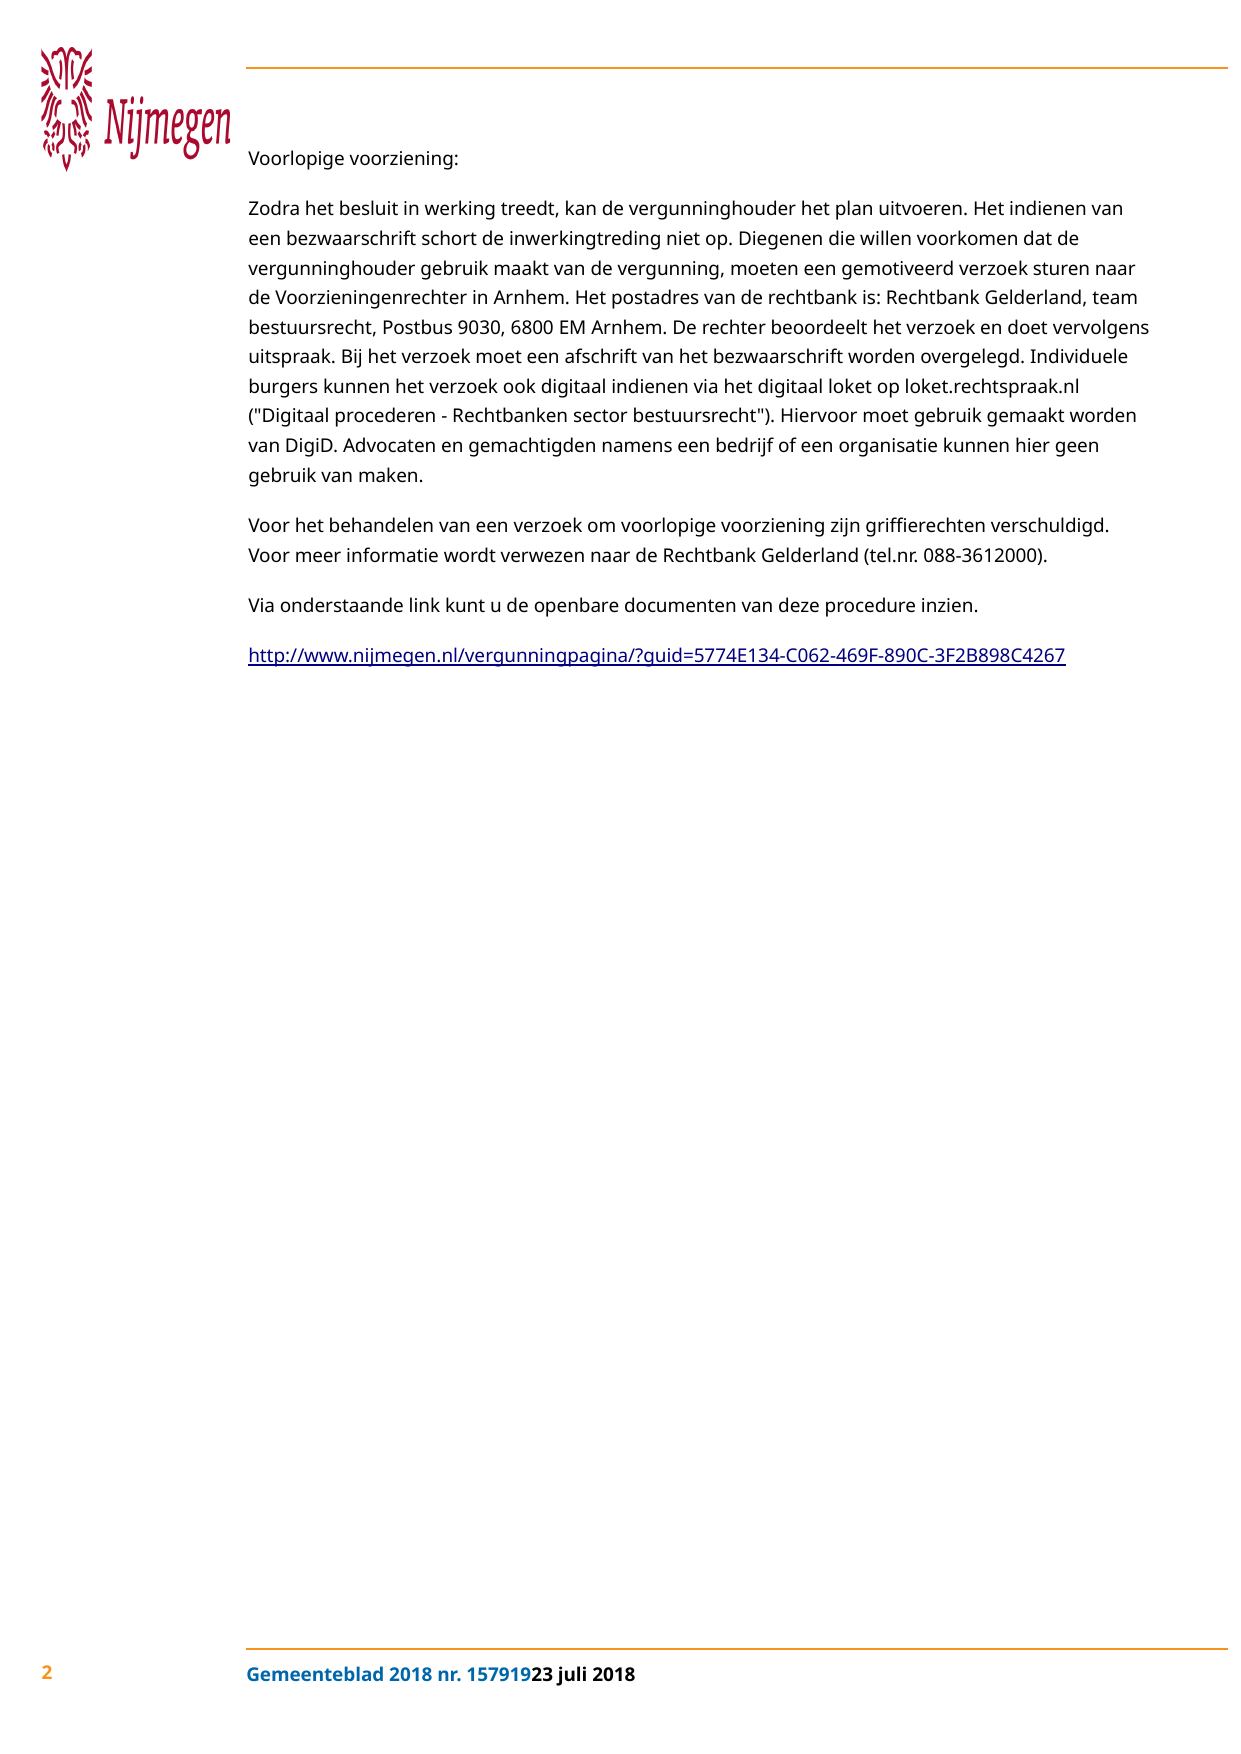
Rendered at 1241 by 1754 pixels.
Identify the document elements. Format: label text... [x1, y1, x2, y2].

text Voorlopige voorziening: [248, 145, 1152, 171]
text Zodra het besluit in werking treedt, kan de vergunninghouder het plan uitvoeren. Het indienen van een bezwaarschrift schort de inwerkingtreding niet op. Diegenen die willen voorkomen dat de vergunninghouder gebruik maakt van de vergunning, moeten een gemotiveerd verzoek sturen naar de Voorzieningenrechter in Arnhem. Het postadres van de rechtbank is: Rechtbank Gelderland, team bestuursrecht, Postbus 9030, 6800 EM Arnhem. De rechter beoordeelt het verzoek en doet vervolgens uitspraak. Bij het verzoek moet een afschrift van het bezwaarschrift worden overgelegd. Individuele burgers kunnen het verzoek ook digitaal indienen via het digitaal loket op loket.rechtspraak.nl ("Digitaal procederen - Rechtbanken sector bestuursrecht"). Hiervoor moet gebruik gemaakt worden van DigiD. Advocaten en gemachtigden namens een bedrijf of een organisatie kunnen hier geen gebruik van maken. [248, 196, 1152, 488]
text Voor het behandelen van een verzoek om voorlopige voorziening zijn griffierechten verschuldigd. Voor meer informatie wordt verwezen naar de Rechtbank Gelderland (tel.nr. 088-3612000). [248, 512, 1152, 568]
text http://www.nijmegen.nl/vergunningpagina/?guid=5774E134-C062-469F-890C-3F2B898C4267 [248, 643, 1152, 668]
text Via onderstaande link kunt u de openbare documenten van deze procedure inzien. [248, 592, 1152, 618]
picture [41, 47, 231, 172]
